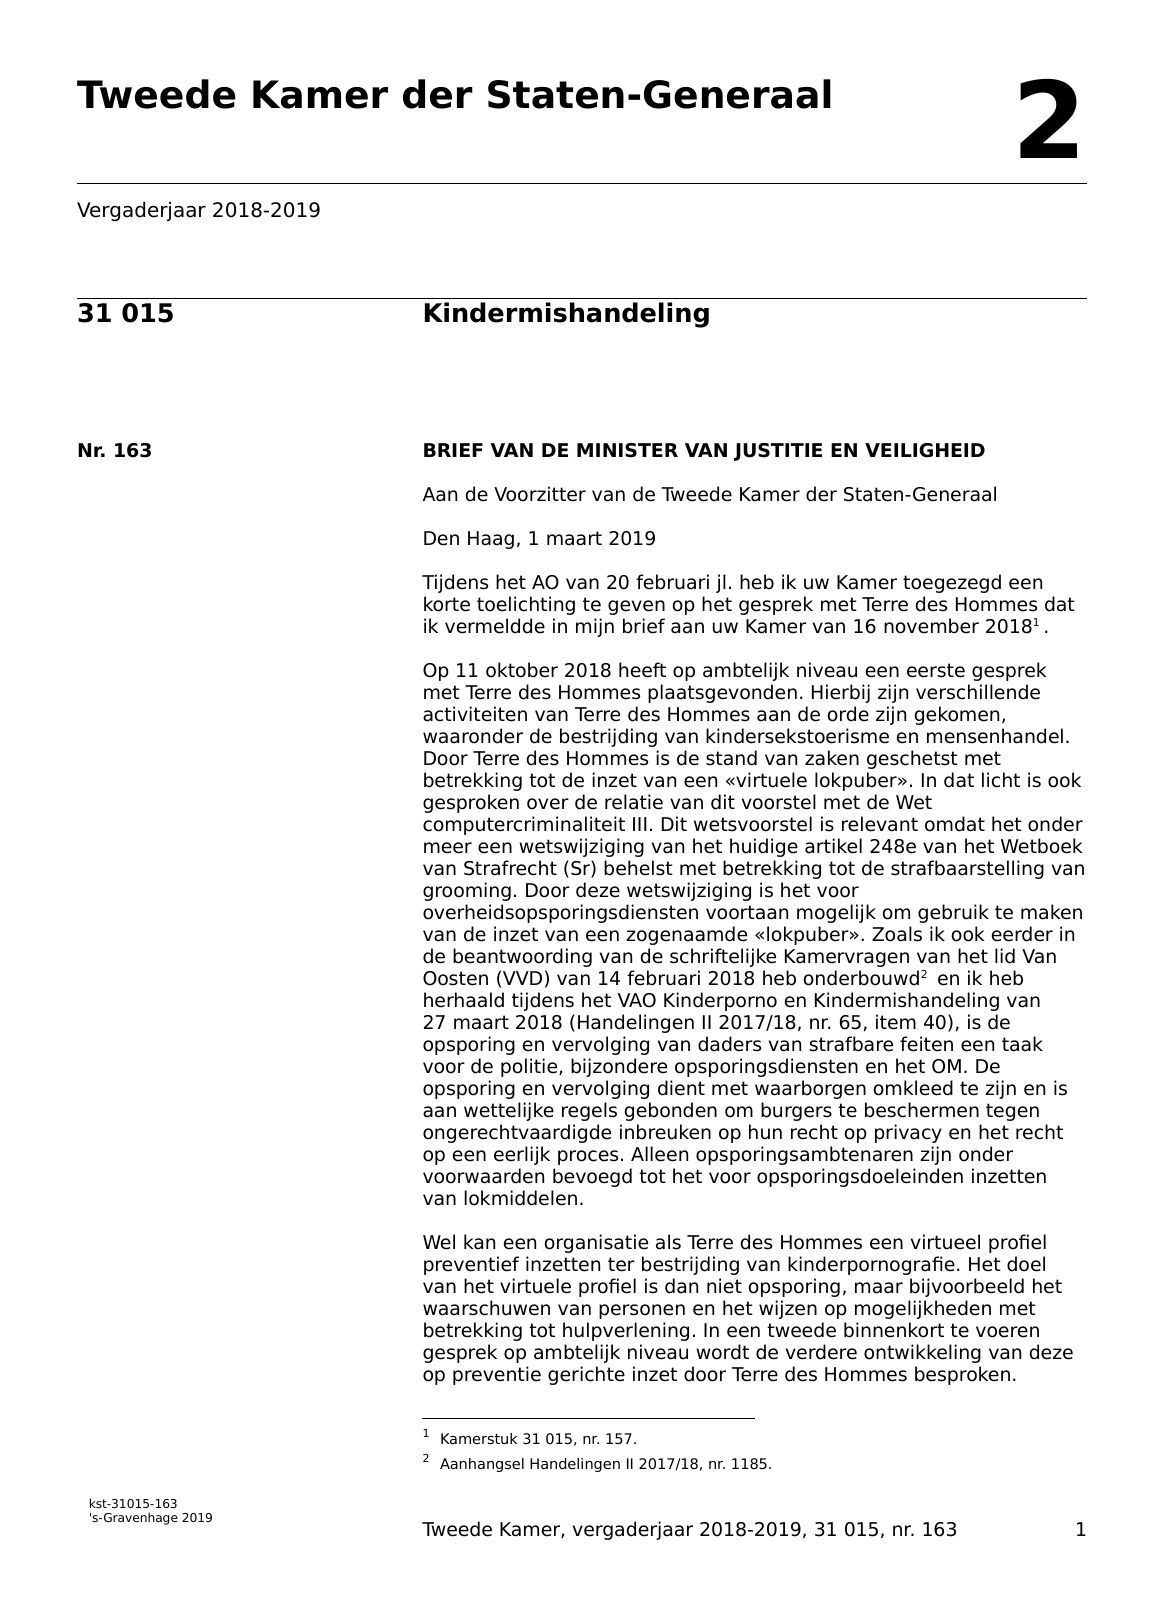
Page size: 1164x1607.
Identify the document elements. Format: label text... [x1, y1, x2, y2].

table_cell Vergaderjaar 2018-2019 [77, 184, 1087, 298]
text Op 11 oktober 2018 heeft op ambtelijk niveau een eerste gesprek met Terre des Hommes plaatsgevonden. Hierbij zijn verschillende activiteiten van Terre des Hommes aan de orde zijn gekomen, waaronder de bestrijding van kindersekstoerisme en mensenhandel. Door Terre des Hommes is de stand van zaken geschetst met betrekking tot de inzet van een «virtuele lokpuber». In dat licht is ook gesproken over de relatie van dit voorstel met de Wet computercriminaliteit III. Dit wetsvoorstel is relevant omdat het onder meer een wetswijziging van het huidige artikel 248e van het Wetboek van Strafrecht (Sr) behelst met betrekking tot de strafbaarstelling van grooming. Door deze wetswijziging is het voor overheidsopsporingsdiensten voortaan mogelijk om gebruik te maken van de inzet van een zogenaamde «lokpuber». Zoals ik ook eerder in de beantwoording van de schriftelijke Kamervragen van het lid Van Oosten (VVD) van 14 februari 2018 heb onderbouwd en ik heb herhaald tijdens het VAO Kinderporno en Kindermishandeling van 27 maart 2018 (Handelingen II 2017/18, nr. 65, item 40), is de opsporing en vervolging van daders van strafbare feiten een taak voor de politie, bijzondere opsporingsdiensten en het OM. De opsporing en vervolging dient met waarborgen omkleed te zijn en is aan wettelijke regels gebonden om burgers te beschermen tegen ongerechtvaardigde inbreuken op hun recht op privacy en het recht op een eerlijk proces. Alleen opsporingsambtenaren zijn onder voorwaarden bevoegd tot het voor opsporingsdoeleinden inzetten van lokmiddelen. [422, 660, 1087, 1210]
table_header 2 [886, 59, 1087, 183]
text Tijdens het AO van 20 februari jl. heb ik uw Kamer toegezegd een korte toelichting te geven op het gesprek met Terre des Hommes dat ik vermeldde in mijn brief aan uw Kamer van 16 november 2018. [422, 572, 1087, 638]
text Den Haag, 1 maart 2019 [422, 528, 1087, 550]
text Wel kan een organisatie als Terre des Hommes een virtueel profiel preventief inzetten ter bestrijding van kinderpornografie. Het doel van het virtuele profiel is dan niet opsporing, maar bijvoorbeeld het waarschuwen van personen en het wijzen op mogelijkheden met betrekking tot hulpverlening. In een tweede binnenkort te voeren gesprek op ambtelijk niveau wordt de verdere ontwikkeling van deze op preventie gerichte inzet door Terre des Hommes besproken. [422, 1232, 1087, 1386]
text kst-31015-163 [88, 1497, 323, 1511]
text Aan de Voorzitter van de Tweede Kamer der Staten-Generaal [422, 484, 1087, 506]
text Aanhangsel Handelingen II 2017/18, nr. 1185. [422, 1452, 1087, 1474]
subtitle 31 015 Kindermishandeling [77, 299, 1087, 329]
text Kamerstuk 31 015, nr. 157. [422, 1427, 1087, 1449]
table_header Tweede Kamer der Staten-Generaal [77, 59, 886, 183]
subtitle Nr. 163 BRIEF VAN DE MINISTER VAN JUSTITIE EN VEILIGHEID [77, 440, 1087, 462]
text 's-Gravenhage 2019 [88, 1511, 323, 1525]
